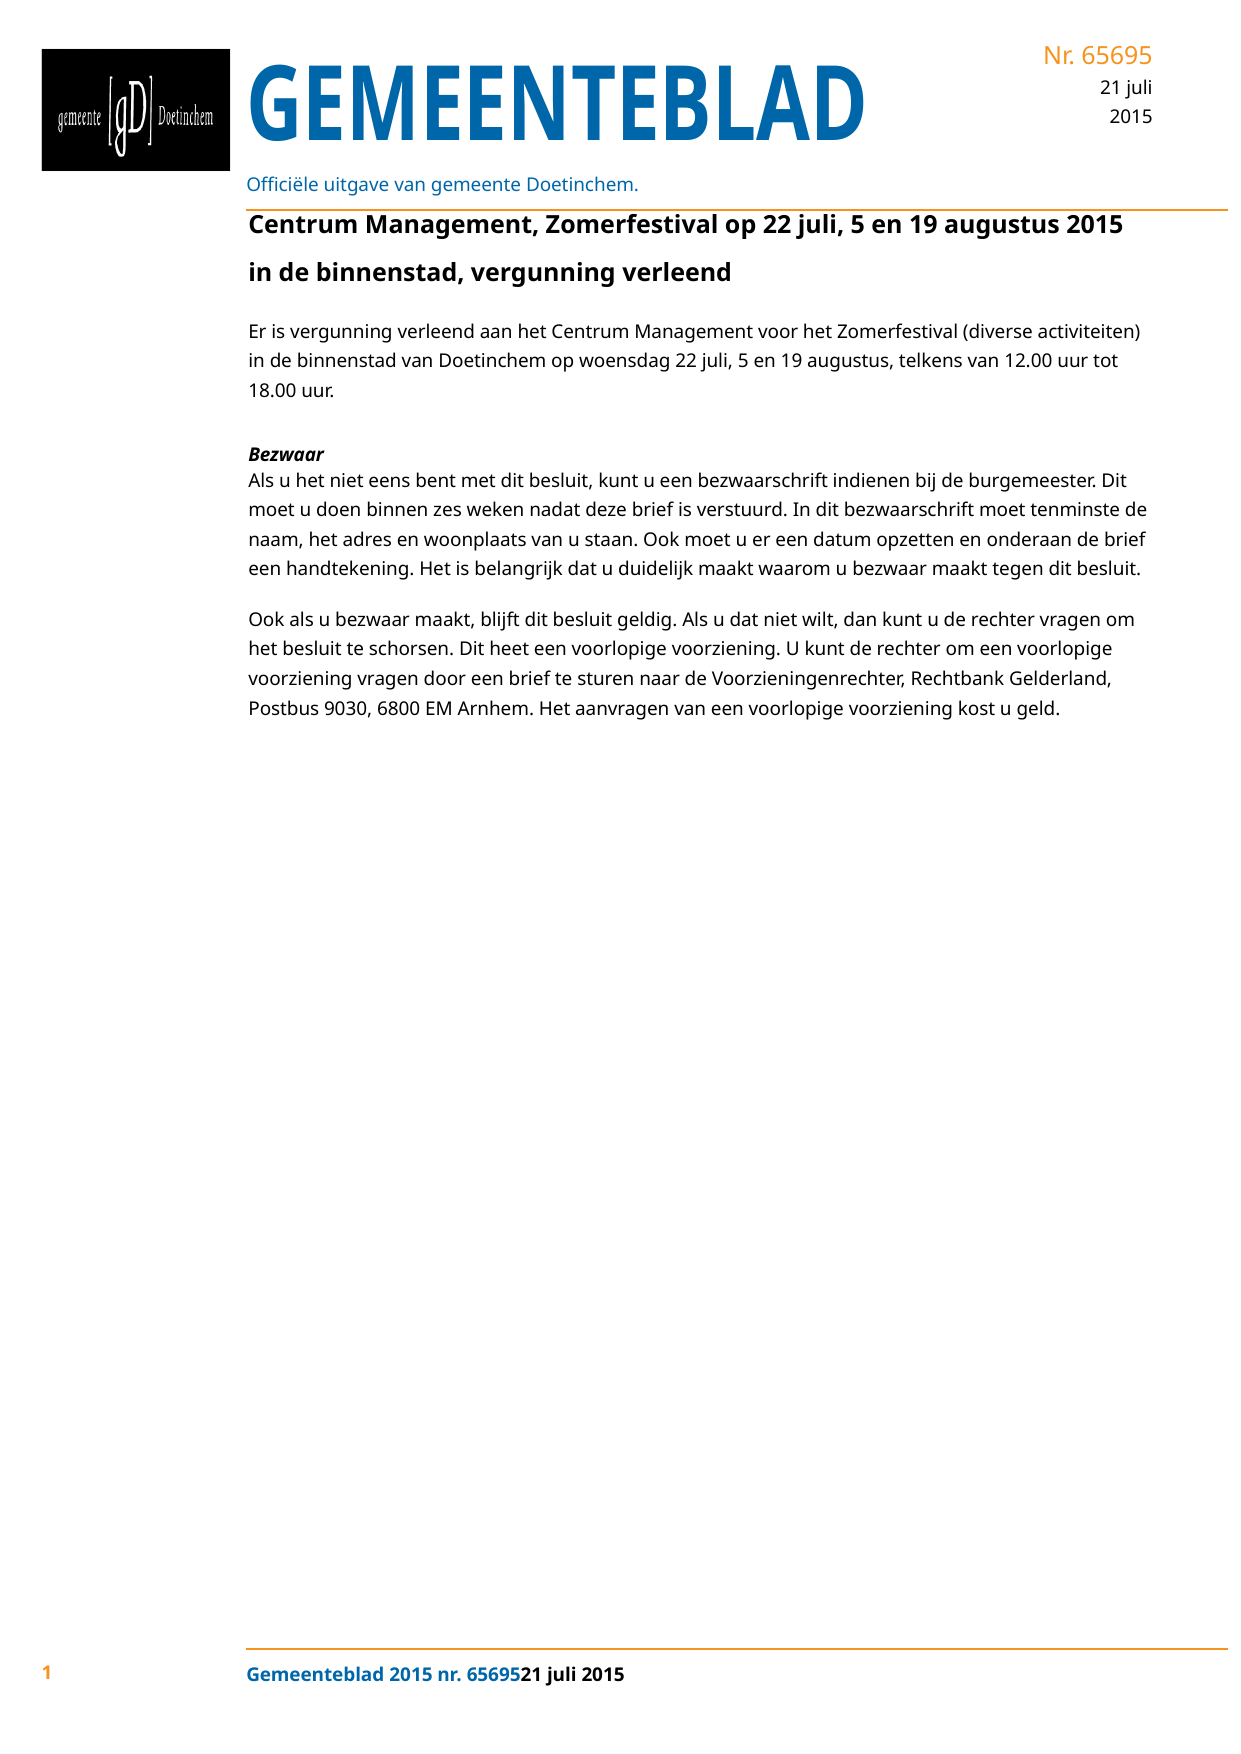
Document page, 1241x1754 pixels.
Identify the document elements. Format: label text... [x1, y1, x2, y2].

text Bezwaar [248, 441, 1152, 467]
text Er is vergunning verleend aan het Centrum Management voor het Zomerfestival (diverse activiteiten) in de binnenstad van Doetinchem op woensdag 22 juli, 5 en 19 augustus, telkens van 12.00 uur tot 18.00 uur. [248, 318, 1152, 403]
text Centrum Management, Zomerfestival op 22 juli, 5 en 19 augustus 2015 in de binnenstad, vergunning verleend [248, 211, 1152, 288]
text Ook als u bezwaar maakt, blijft dit besluit geldig. Als u dat niet wilt, dan kunt u de rechter vragen om het besluit te schorsen. Dit heet een voorlopige voorziening. U kunt de rechter om een voorlopige voorziening vragen door een brief te sturen naar de Voorzieningenrechter, Rechtbank Gelderland, Postbus 9030, 6800 EM Arnhem. Het aanvragen van een voorlopige voorziening kost u geld. [248, 606, 1152, 720]
text Als u het niet eens bent met dit besluit, kunt u een bezwaarschrift indienen bij de burgemeester. Dit moet u doen binnen zes weken nadat deze brief is verstuurd. In dit bezwaarschrift moet tenminste de naam, het adres en woonplaats van u staan. Ook moet u er een datum opzetten en onderaan de brief een handtekening. Het is belangrijk dat u duidelijk maakt waarom u bezwaar maakt tegen dit besluit. [248, 467, 1152, 581]
picture [41, 47, 231, 172]
